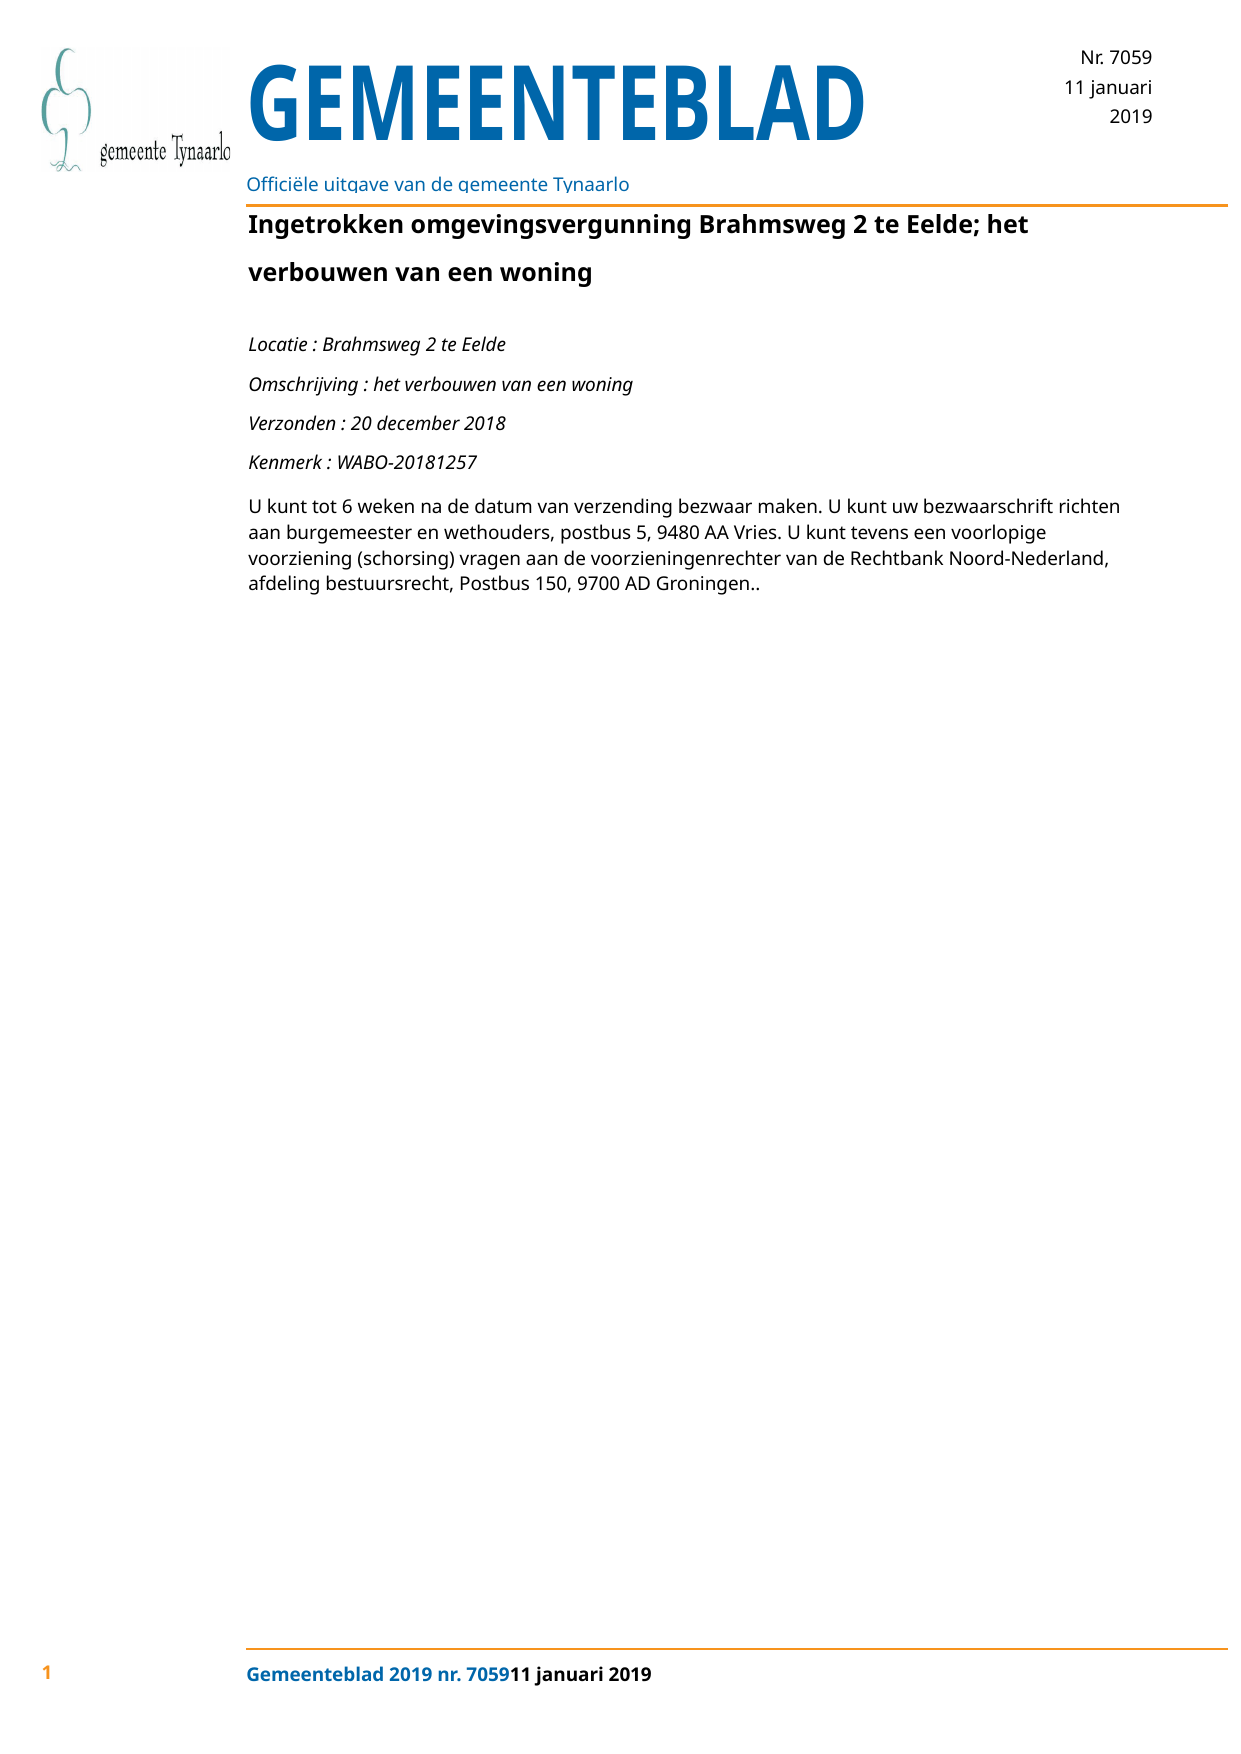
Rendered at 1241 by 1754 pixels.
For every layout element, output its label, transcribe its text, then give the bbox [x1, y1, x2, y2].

text Verzonden : 20 december 2018 [248, 410, 1152, 436]
text Omschrijving : het verbouwen van een woning [248, 371, 1152, 396]
picture [41, 47, 231, 172]
text U kunt tot 6 weken na de datum van verzending bezwaar maken. U kunt uw bezwaarschrift richten aan burgemeester en wethouders, postbus 5, 9480 AA Vries. U kunt tevens een voorlopige voorziening (schorsing) vragen aan de voorzieningenrechter van de Rechtbank Noord-Nederland, afdeling bestuursrecht, Postbus 150, 9700 AD Groningen.. [248, 493, 1152, 596]
text Locatie : Brahmsweg 2 te Eelde [248, 331, 1152, 357]
text Ingetrokken omgevingsvergunning Brahmsweg 2 te Eelde; het verbouwen van een woning [248, 207, 1152, 288]
text Kenmerk : WABO-20181257 [248, 449, 1152, 475]
